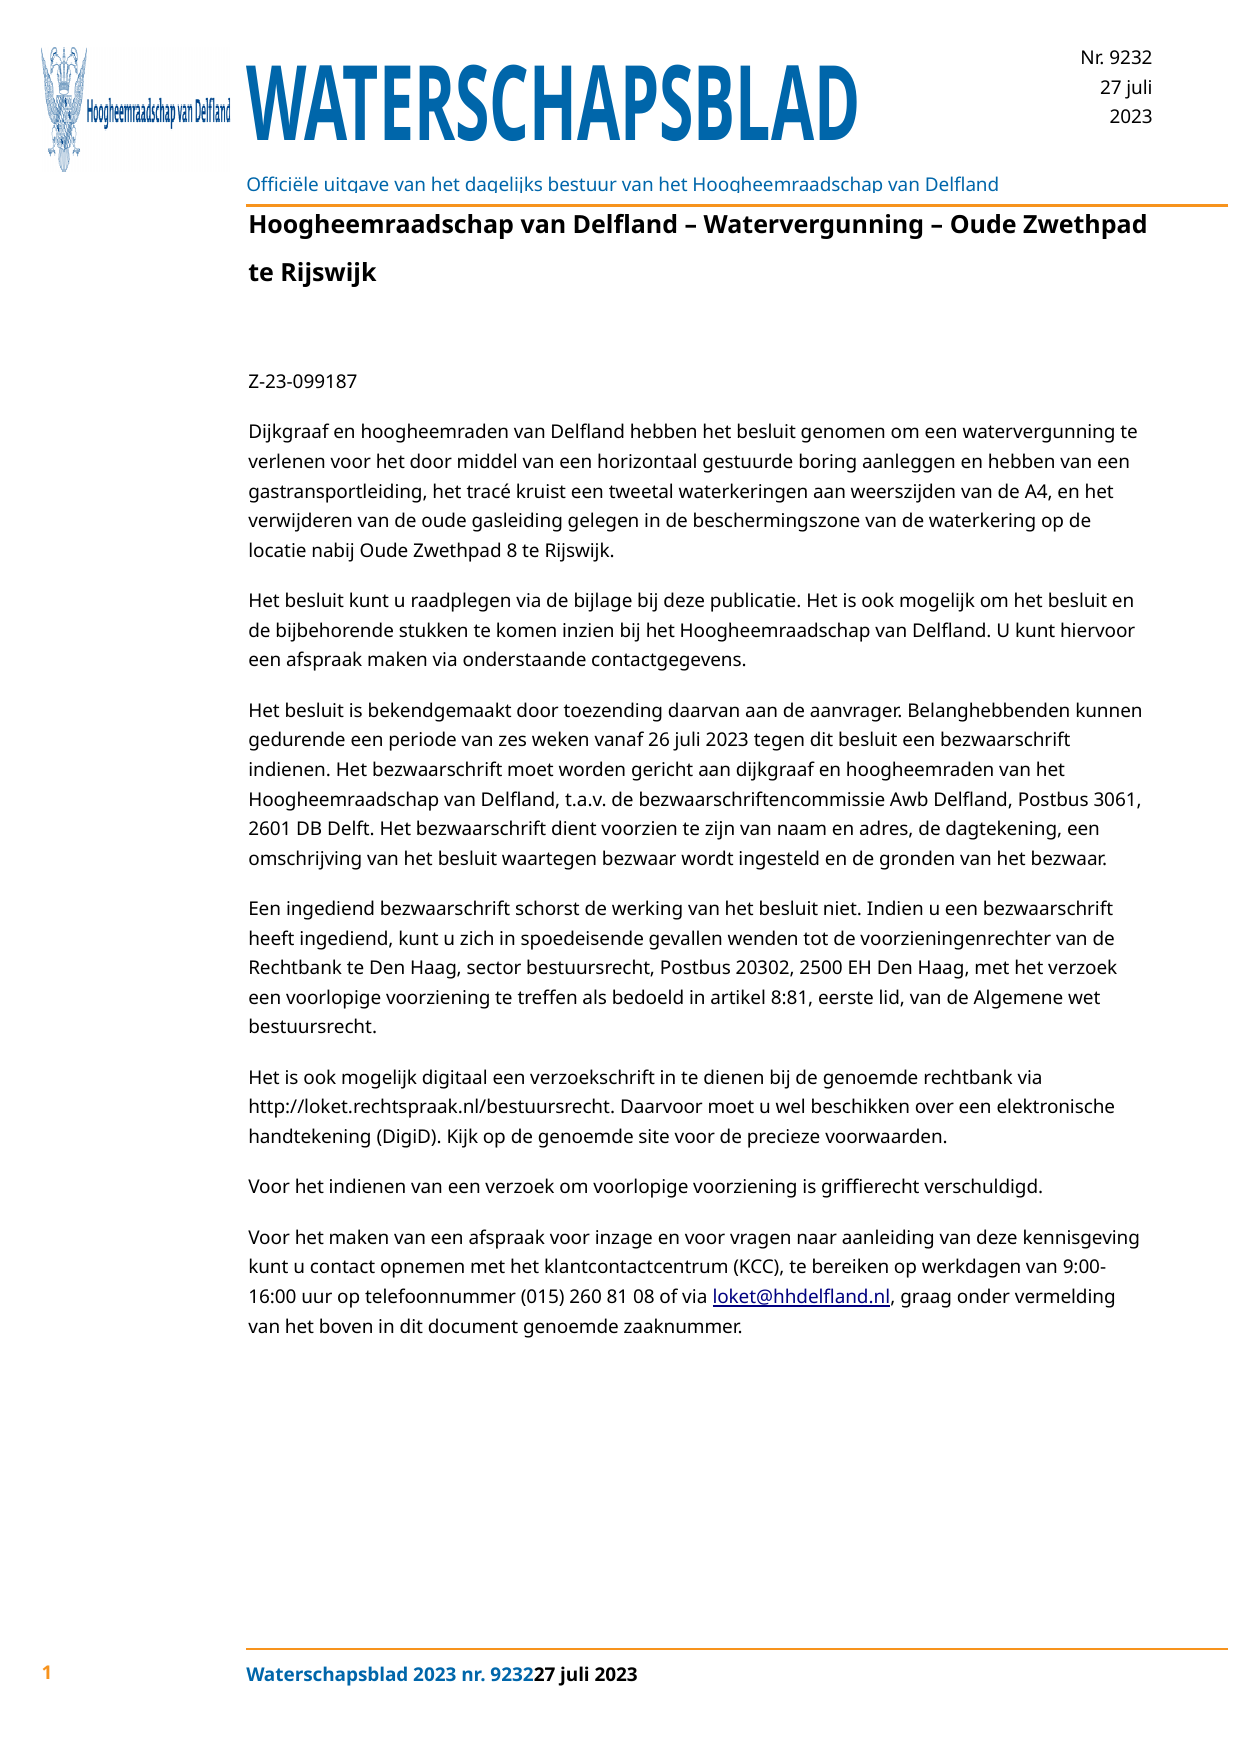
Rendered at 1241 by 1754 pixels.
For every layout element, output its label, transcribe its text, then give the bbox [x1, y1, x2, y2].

text Z-23-099187 [248, 368, 1152, 394]
text Voor het maken van een afspraak voor inzage en voor vragen naar aanleiding van deze kennisgeving kunt u contact opnemen met het klantcontactcentrum (KCC), te bereiken op werkdagen van 9:00-16:00 uur op telefoonnummer (015) 260 81 08 of via loket@hhdelfland.nl, graag onder vermelding van het boven in dit document genoemde zaaknummer. [248, 1224, 1152, 1339]
text Het besluit kunt u raadplegen via de bijlage bij deze publicatie. Het is ook mogelijk om het besluit en de bijbehorende stukken te komen inzien bij het Hoogheemraadschap van Delfland. U kunt hiervoor een afspraak maken via onderstaande contactgegevens. [248, 587, 1152, 672]
text Hoogheemraadschap van Delfland – Watervergunning – Oude Zwethpad te Rijswijk [248, 207, 1152, 288]
text Een ingediend bezwaarschrift schorst de werking van het besluit niet. Indien u een bezwaarschrift heeft ingediend, kunt u zich in spoedeisende gevallen wenden tot de voorzieningenrechter van de Rechtbank te Den Haag, sector bestuursrecht, Postbus 20302, 2500 EH Den Haag, met het verzoek een voorlopige voorziening te treffen als bedoeld in artikel 8:81, eerste lid, van de Algemene wet bestuursrecht. [248, 895, 1152, 1039]
text Voor het indienen van een verzoek om voorlopige voorziening is griffierecht verschuldigd. [248, 1174, 1152, 1199]
text Het besluit is bekendgemaakt door toezending daarvan aan de aanvrager. Belanghebbenden kunnen gedurende een periode van zes weken vanaf 26 juli 2023 tegen dit besluit een bezwaarschrift indienen. Het bezwaarschrift moet worden gericht aan dijkgraaf en hoogheemraden van het Hoogheemraadschap van Delfland, t.a.v. de bezwaarschriftencommissie Awb Delfland, Postbus 3061, 2601 DB Delft. Het bezwaarschrift dient voorzien te zijn van naam en adres, de dagtekening, een omschrijving van het besluit waartegen bezwaar wordt ingesteld en de gronden van het bezwaar. [248, 697, 1152, 871]
picture [41, 47, 231, 172]
text Het is ook mogelijk digitaal een verzoekschrift in te dienen bij de genoemde rechtbank via http://loket.rechtspraak.nl/bestuursrecht. Daarvoor moet u wel beschikken over een elektronische handtekening (DigiD). Kijk op de genoemde site voor de precieze voorwaarden. [248, 1064, 1152, 1149]
text Dijkgraaf en hoogheemraden van Delfland hebben het besluit genomen om een watervergunning te verlenen voor het door middel van een horizontaal gestuurde boring aanleggen en hebben van een gastransportleiding, het tracé kruist een tweetal waterkeringen aan weerszijden van de A4, en het verwijderen van de oude gasleiding gelegen in de beschermingszone van de waterkering op de locatie nabij Oude Zwethpad 8 te Rijswijk. [248, 419, 1152, 563]
